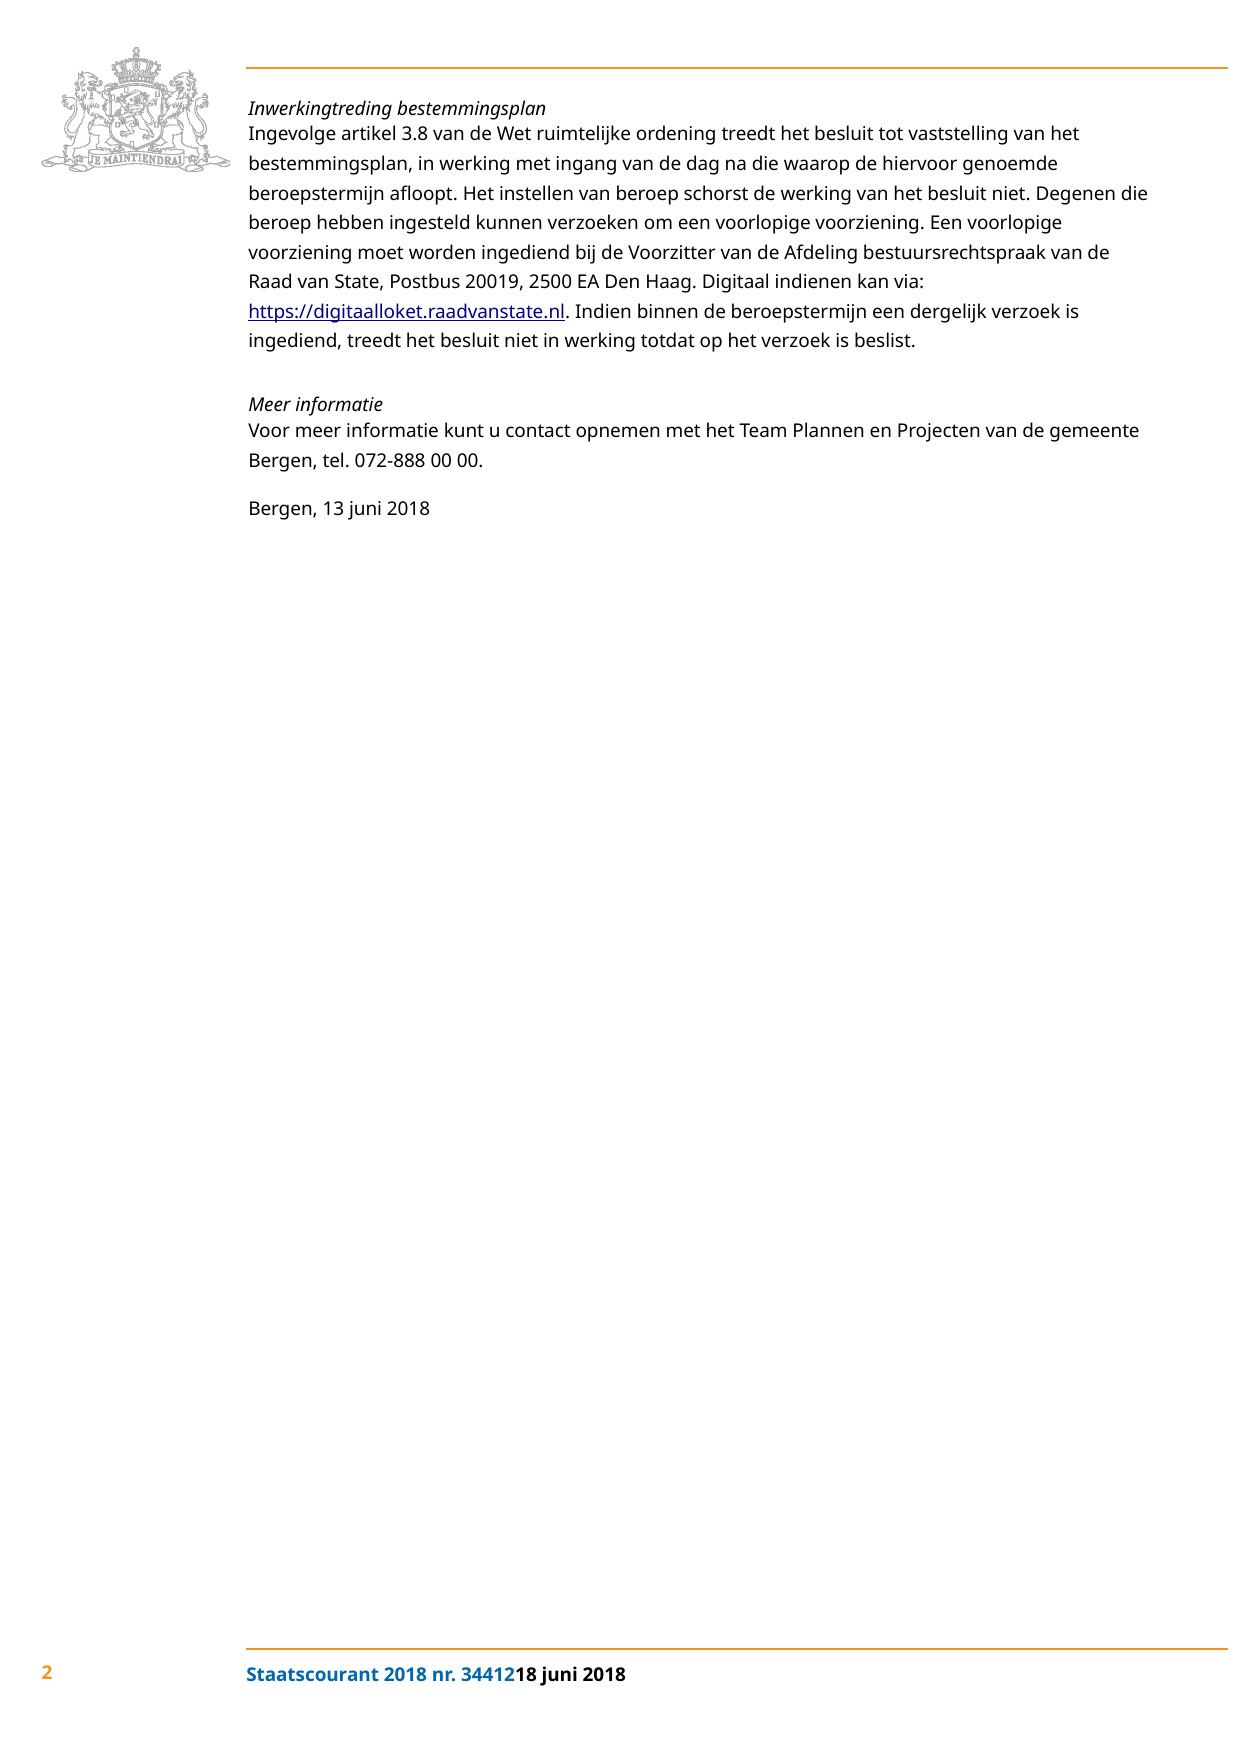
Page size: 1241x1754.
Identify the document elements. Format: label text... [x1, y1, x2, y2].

text Ingevolge artikel 3.8 van de Wet ruimtelijke ordening treedt het besluit tot vaststelling van het bestemmingsplan, in werking met ingang van de dag na die waarop de hiervoor genoemde beroepstermijn afloopt. Het instellen van beroep schorst de werking van het besluit niet. Degenen die beroep hebben ingesteld kunnen verzoeken om een voorlopige voorziening. Een voorlopige voorziening moet worden ingediend bij de Voorzitter van de Afdeling bestuursrechtspraak van de Raad van State, Postbus 20019, 2500 EA Den Haag. Digitaal indienen kan via: https://digitaalloket.raadvanstate.nl. Indien binnen de beroepstermijn een dergelijk verzoek is ingediend, treedt het besluit niet in werking totdat op het verzoek is beslist. [248, 121, 1152, 353]
text Bergen, 13 juni 2018 [248, 495, 1152, 520]
picture [41, 47, 231, 172]
text Inwerkingtreding bestemmingsplan [248, 95, 1152, 121]
text Voor meer informatie kunt u contact opnemen met het Team Plannen en Projecten van de gemeente Bergen, tel. 072-888 00 00. [248, 417, 1152, 473]
text Meer informatie [248, 392, 1152, 417]
